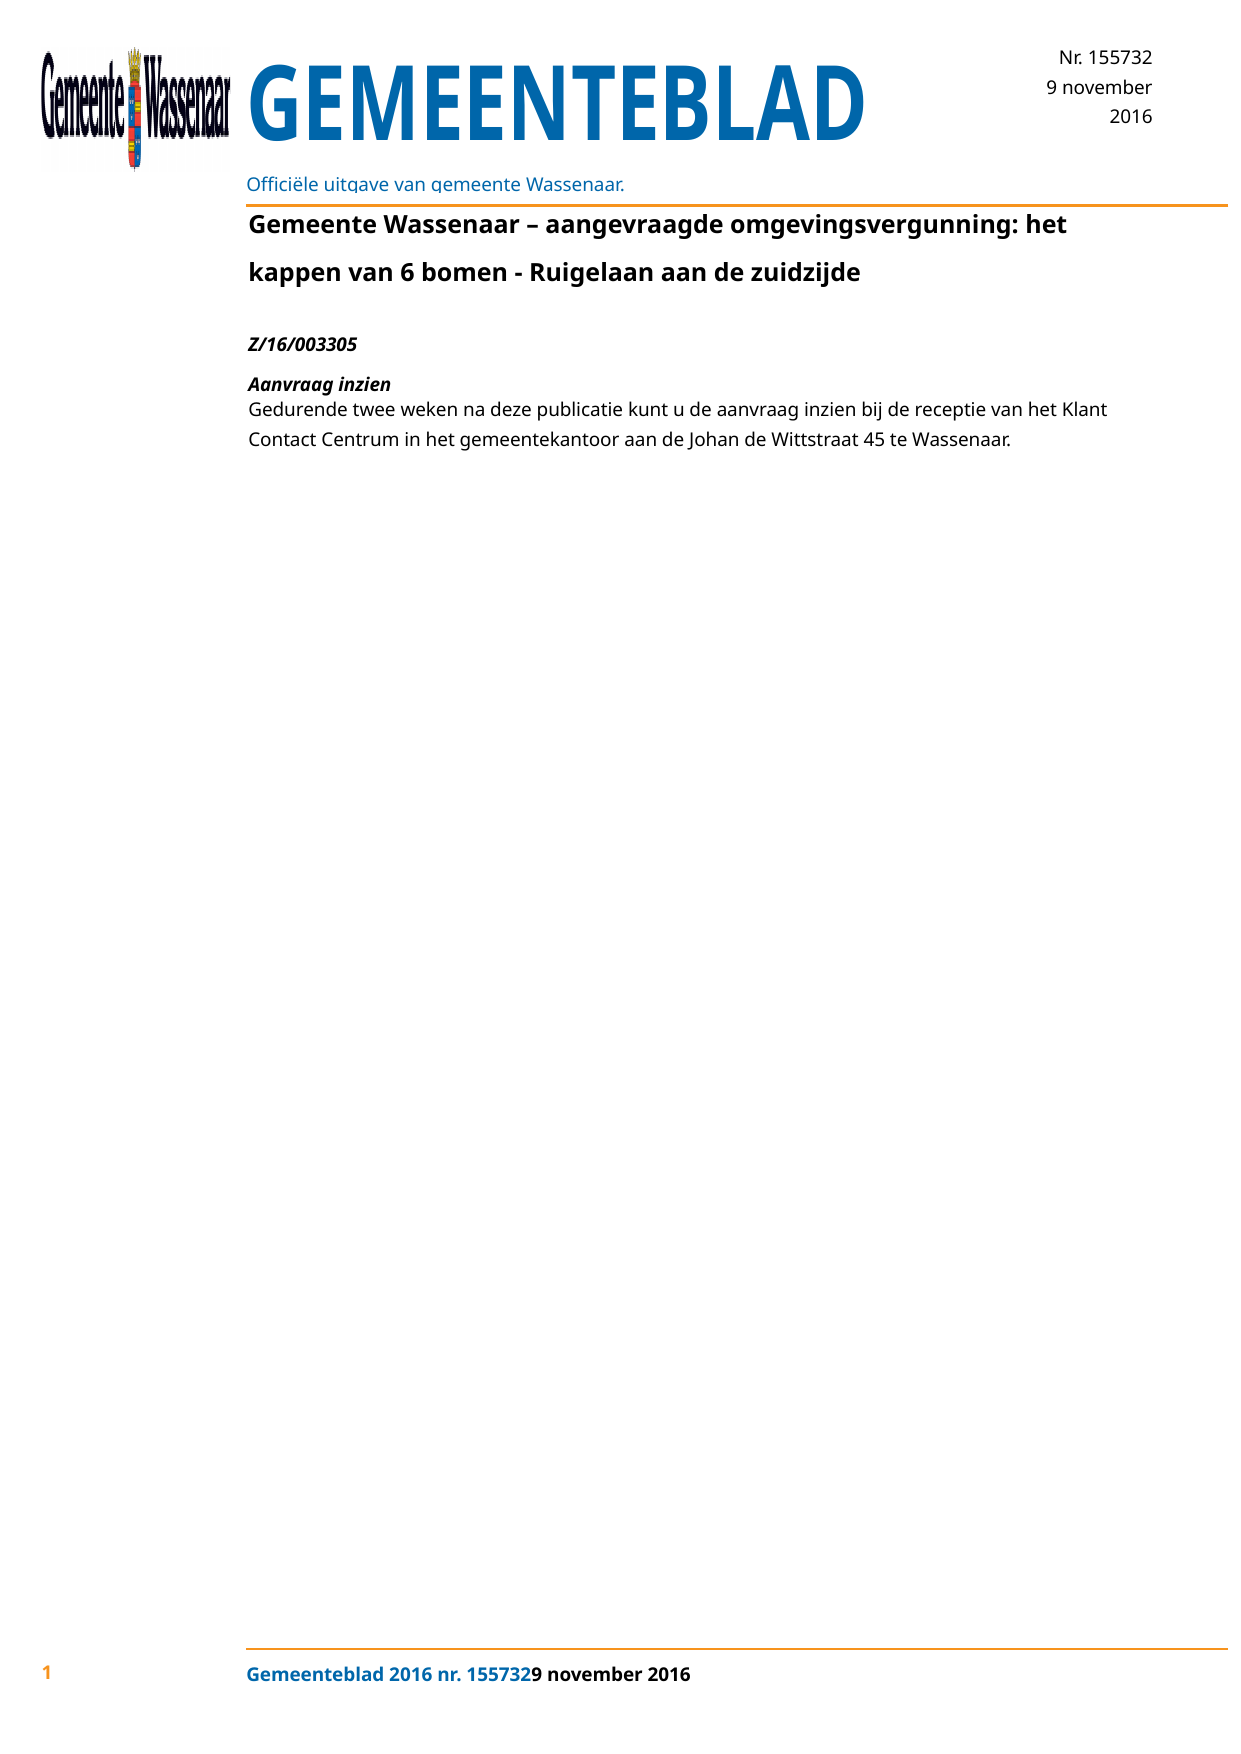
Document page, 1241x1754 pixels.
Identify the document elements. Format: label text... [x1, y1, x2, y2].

picture [41, 47, 231, 172]
text Z/16/003305 [248, 331, 1152, 357]
text Gedurende twee weken na deze publicatie kunt u de aanvraag inzien bij de receptie van het Klant Contact Centrum in het gemeentekantoor aan de Johan de Wittstraat 45 te Wassenaar. [248, 396, 1152, 452]
text Gemeente Wassenaar – aangevraagde omgevingsvergunning: het kappen van 6 bomen - Ruigelaan aan de zuidzijde [248, 207, 1152, 288]
text Aanvraag inzien [248, 371, 1152, 396]
